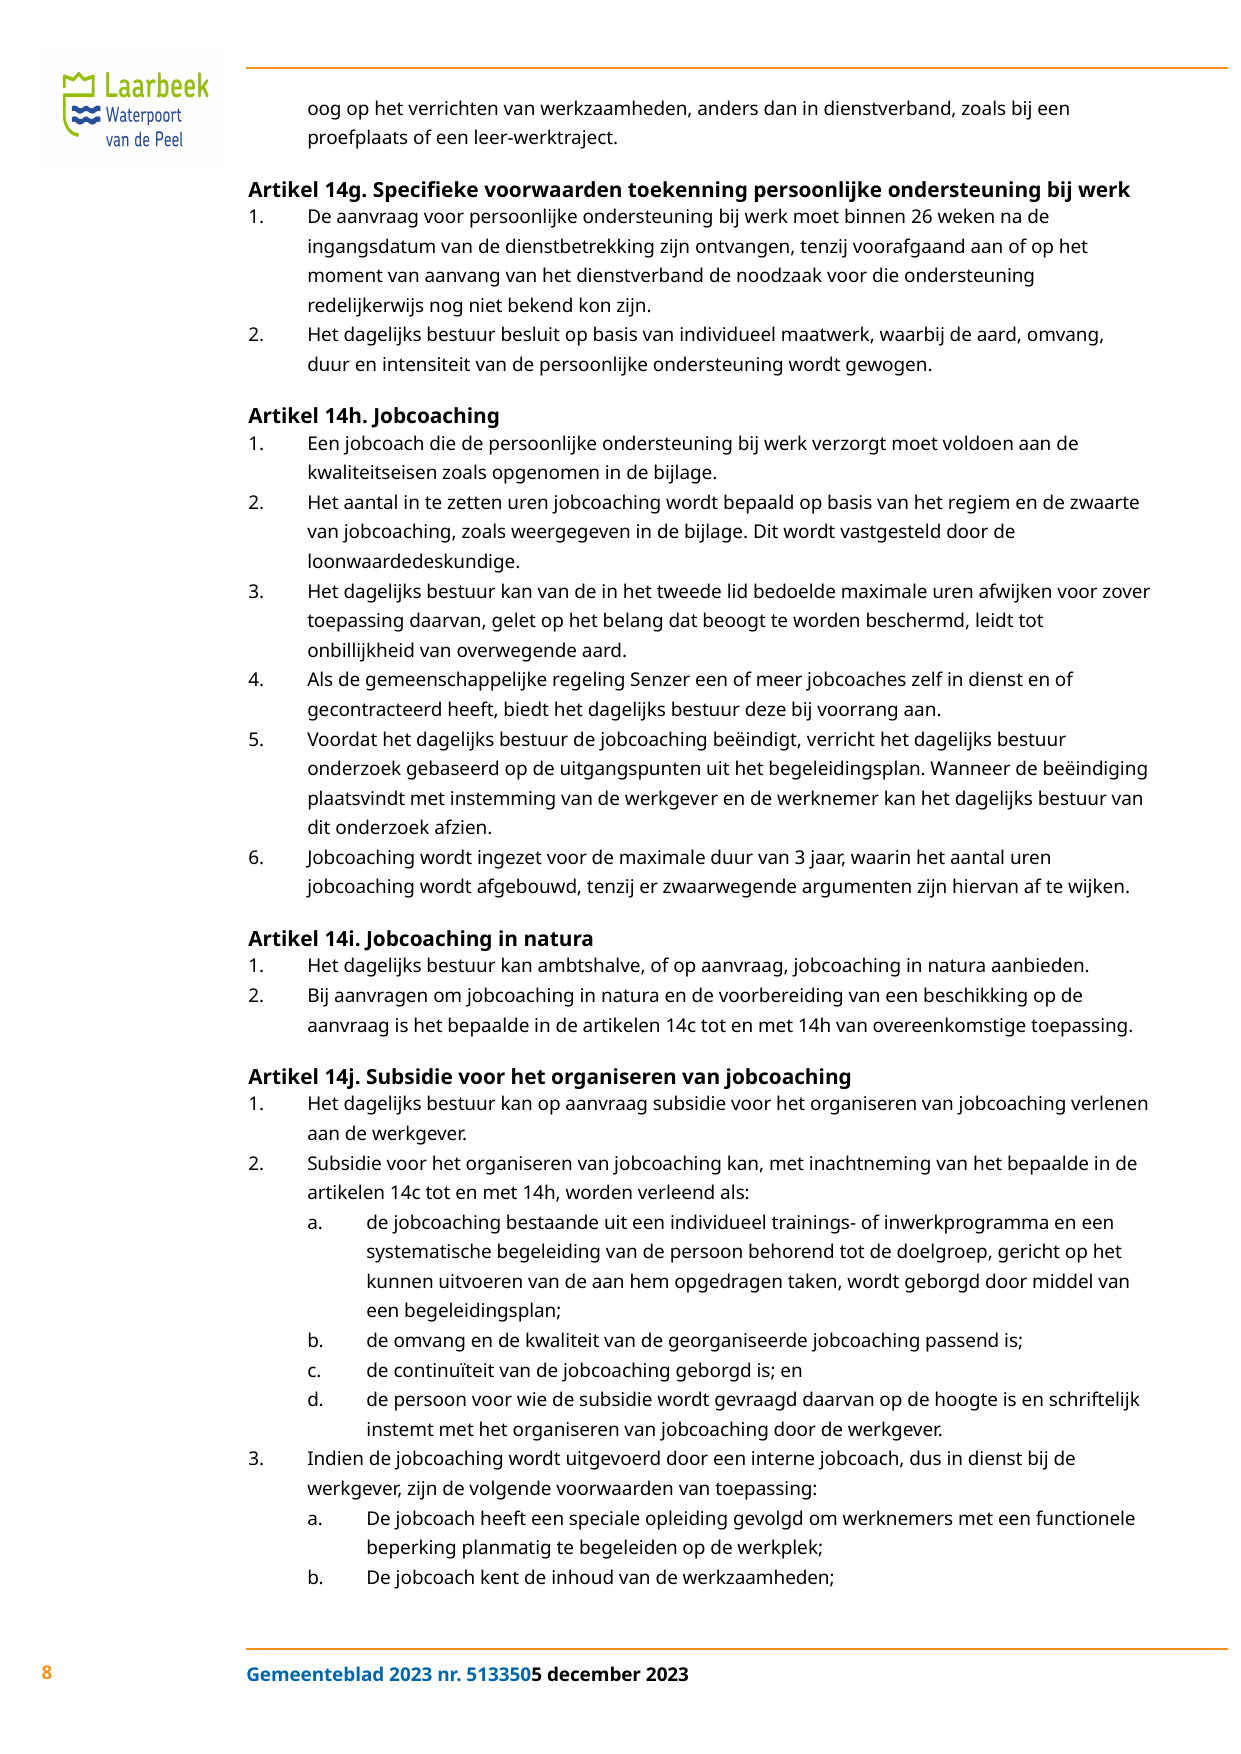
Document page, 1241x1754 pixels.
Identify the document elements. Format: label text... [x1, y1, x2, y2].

list de omvang en de kwaliteit van de georganiseerde jobcoaching passend is; [307, 1327, 1152, 1353]
list Het dagelijks bestuur kan van de in het tweede lid bedoelde maximale uren afwijken voor zover toepassing daarvan, gelet op het belang dat beoogt te worden beschermd, leidt tot onbillijkheid van overwegende aard. [248, 578, 1152, 663]
list Het dagelijks bestuur besluit op basis van individueel maatwerk, waarbij de aard, omvang, duur en intensiteit van de persoonlijke ondersteuning wordt gewogen. [248, 322, 1152, 377]
list Jobcoaching wordt ingezet voor de maximale duur van 3 jaar, waarin het aantal uren jobcoaching wordt afgebouwd, tenzij er zwaarwegende argumenten zijn hiervan af te wijken. [248, 844, 1152, 899]
list Een jobcoach die de persoonlijke ondersteuning bij werk verzorgt moet voldoen aan de kwaliteitseisen zoals opgenomen in de bijlage. [248, 430, 1152, 485]
list de jobcoaching bestaande uit een individueel trainings- of inwerkprogramma en een systematische begeleiding van de persoon behorend tot de doelgroep, gericht op het kunnen uitvoeren van de aan hem opgedragen taken, wordt geborgd door middel van een begeleidingsplan; [307, 1209, 1152, 1323]
list Als de gemeenschappelijke regeling Senzer een of meer jobcoaches zelf in dienst en of gecontracteerd heeft, biedt het dagelijks bestuur deze bij voorrang aan. [248, 667, 1152, 722]
list Subsidie voor het organiseren van jobcoaching kan, met inachtneming van het bepaalde in de artikelen 14c tot en met 14h, worden verleend als: [248, 1150, 1152, 1205]
list Bij aanvragen om jobcoaching in natura en de voorbereiding van een beschikking op de aanvraag is het bepaalde in de artikelen 14c tot en met 14h van overeenkomstige toepassing. [248, 982, 1152, 1037]
text Artikel 14j. Subsidie voor het organiseren van jobcoaching [248, 1062, 1152, 1091]
list de persoon voor wie de subsidie wordt gevraagd daarvan op de hoogte is en schriftelijk instemt met het organiseren van jobcoaching door de werkgever. [307, 1386, 1152, 1442]
list De jobcoach heeft een speciale opleiding gevolgd om werknemers met een functionele beperking planmatig te begeleiden op de werkplek; [307, 1505, 1152, 1560]
list De aanvraag voor persoonlijke ondersteuning bij werk moet binnen 26 weken na de ingangsdatum van de dienstbetrekking zijn ontvangen, tenzij voorafgaand aan of op het moment van aanvang van het dienstverband de noodzaak voor die ondersteuning redelijkerwijs nog niet bekend kon zijn. [248, 203, 1152, 318]
picture [41, 47, 231, 172]
text Artikel 14i. Jobcoaching in natura [248, 924, 1152, 953]
list de continuïteit van de jobcoaching geborgd is; en [307, 1357, 1152, 1383]
text Artikel 14h. Jobcoaching [248, 402, 1152, 430]
list oog op het verrichten van werkzaamheden, anders dan in dienstverband, zoals bij een proefplaats of een leer-werktraject. [248, 95, 1152, 150]
list De jobcoach kent de inhoud van de werkzaamheden; [307, 1564, 1152, 1590]
list Het aantal in te zetten uren jobcoaching wordt bepaald op basis van het regiem en de zwaarte van jobcoaching, zoals weergegeven in de bijlage. Dit wordt vastgesteld door de loonwaardedeskundige. [248, 489, 1152, 574]
list Het dagelijks bestuur kan op aanvraag subsidie voor het organiseren van jobcoaching verlenen aan de werkgever. [248, 1091, 1152, 1146]
list Het dagelijks bestuur kan ambtshalve, of op aanvraag, jobcoaching in natura aanbieden. [248, 953, 1152, 978]
list Voordat het dagelijks bestuur de jobcoaching beëindigt, verricht het dagelijks bestuur onderzoek gebaseerd op de uitgangspunten uit het begeleidingsplan. Wanneer de beëindiging plaatsvindt met instemming van de werkgever en de werknemer kan het dagelijks bestuur van dit onderzoek afzien. [248, 726, 1152, 840]
list Indien de jobcoaching wordt uitgevoerd door een interne jobcoach, dus in dienst bij de werkgever, zijn de volgende voorwaarden van toepassing: [248, 1446, 1152, 1501]
text Artikel 14g. Specifieke voorwaarden toekenning persoonlijke ondersteuning bij werk [248, 175, 1152, 203]
